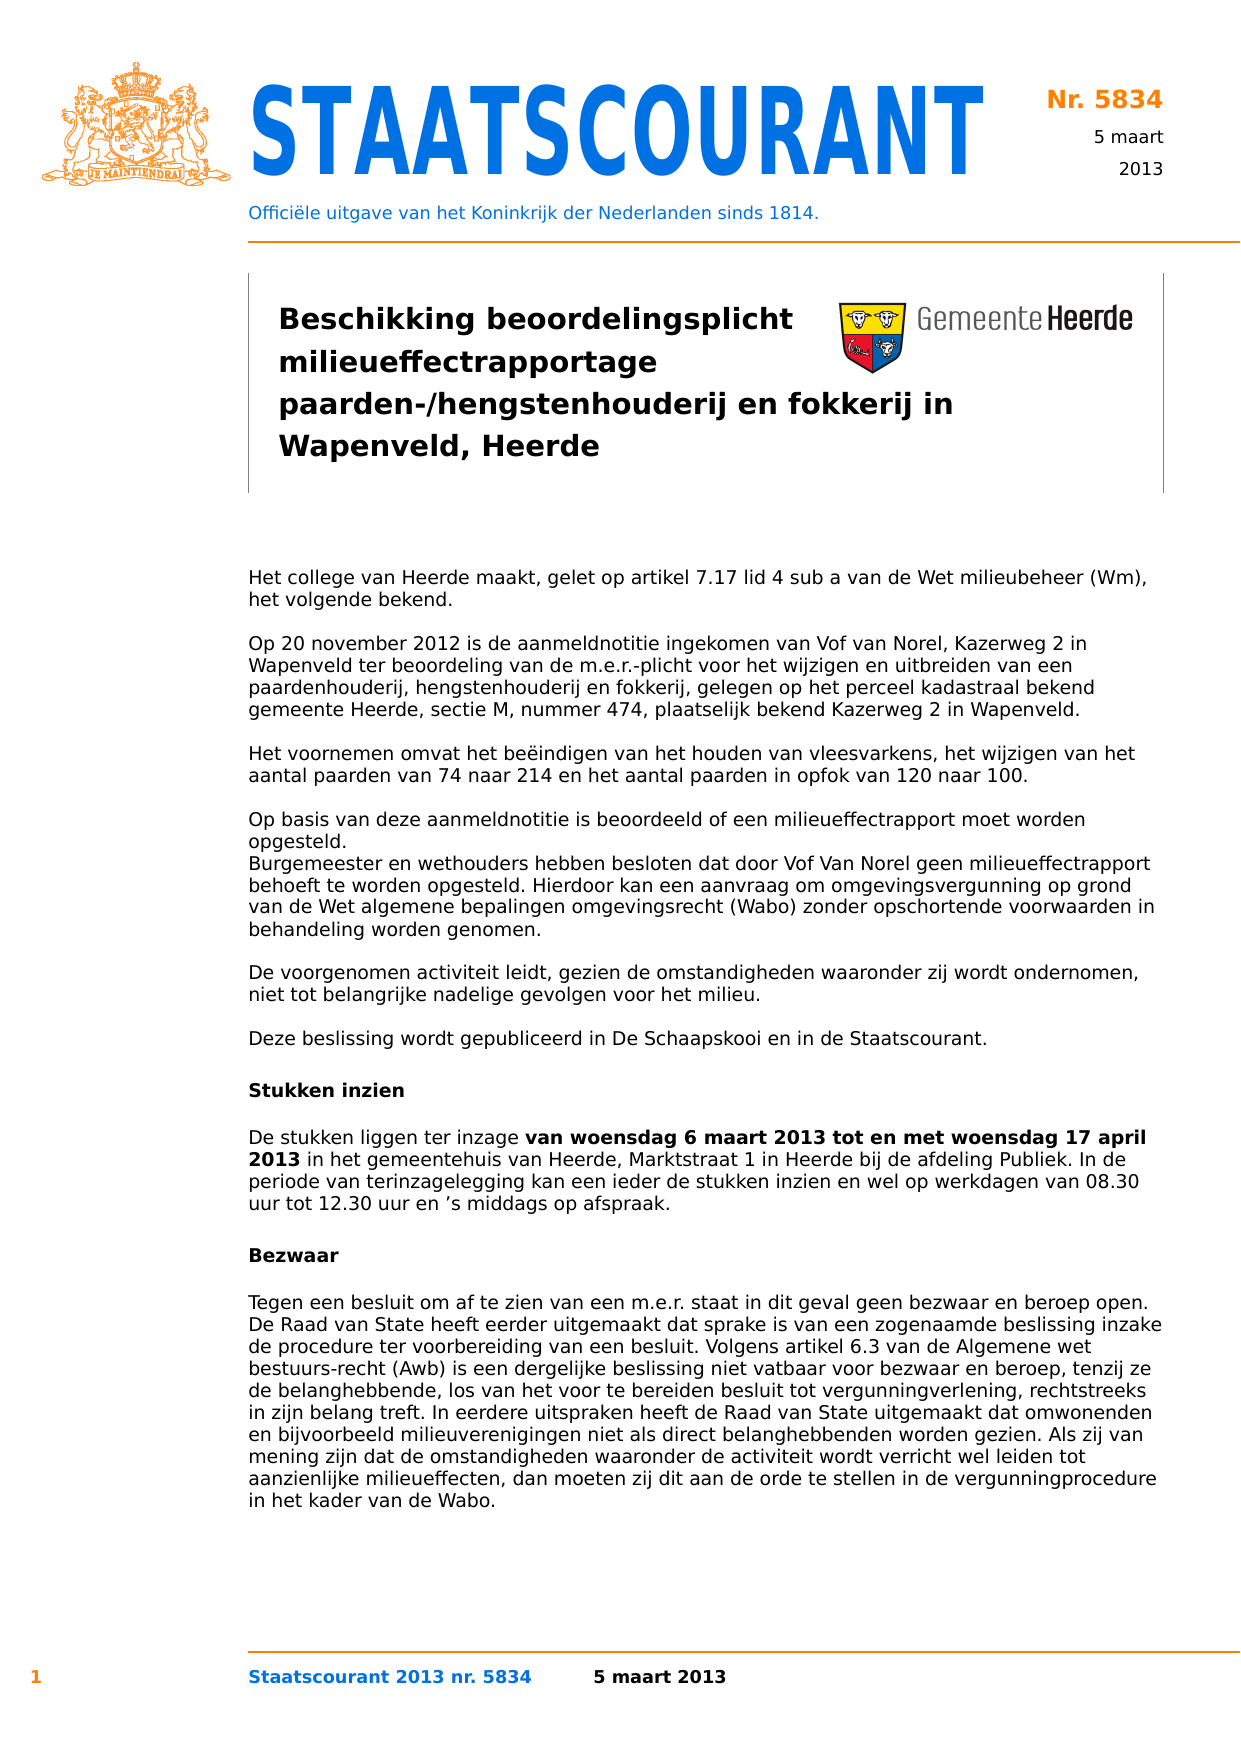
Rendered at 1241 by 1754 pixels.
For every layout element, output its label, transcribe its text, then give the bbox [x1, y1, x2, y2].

table_header STAATSCOURANT [248, 62, 998, 203]
table_cell Officiële uitgave van het Koninkrijk der Nederlanden sinds 1814. [248, 203, 1240, 241]
subtitle Bezwaar [248, 1245, 1163, 1267]
table_header Nr. 5834 [998, 62, 1240, 121]
text Op 20 november 2012 is de aanmeldnotitie ingekomen van Vof van Norel, Kazerweg 2 in Wapenveld ter beoordeling van de m.e.r.-plicht voor het wijzigen en uitbreiden van een paardenhouderij, hengstenhouderij en fokkerij, gelegen op het perceel kadastraal bekend gemeente Heerde, sectie M, nummer 474, plaatselijk bekend Kazerweg 2 in Wapenveld. [248, 633, 1163, 721]
picture [41, 62, 231, 186]
text Burgemeester en wethouders hebben besloten dat door Vof Van Norel geen milieueffectrapport behoeft te worden opgesteld. Hierdoor kan een aanvraag om omgevingsvergunning op grond van de Wet algemene bepalingen omgevingsrecht (Wabo) zonder opschortende voorwaarden in behandeling worden genomen. [248, 852, 1163, 940]
text Op basis van deze aanmeldnotitie is beoordeeld of een milieueffectrapport moet worden opgesteld. [248, 808, 1163, 852]
text De stukken liggen ter inzage van woensdag 6 maart 2013 tot en met woensdag 17 april 2013 in het gemeentehuis van Heerde, Marktstraat 1 in Heerde bij de afdeling Publiek. In de periode van terinzagelegging kan een ieder de stukken inzien en wel op werkdagen van 08.30 uur tot 12.30 uur en ’s middags op afspraak. [248, 1127, 1163, 1215]
text Het voornemen omvat het beëindigen van het houden van vleesvarkens, het wijzigen van het aantal paarden van 74 naar 214 en het aantal paarden in opfok van 120 naar 100. [248, 743, 1163, 787]
text De voorgenomen activiteit leidt, gezien de omstandigheden waaronder zij wordt ondernomen, niet tot belangrijke nadelige gevolgen voor het milieu. [248, 962, 1163, 1006]
text Deze beslissing wordt gepubliceerd in De Schaapskooi en in de Staatscourant. [248, 1028, 1163, 1050]
subtitle Beschikking beoordelingsplicht milieueffectrapportage paarden-/hengstenhouderij en fokkerij in Wapenveld, Heerde [249, 273, 1163, 493]
picture [838, 302, 1134, 374]
subtitle Stukken inzien [248, 1080, 1163, 1102]
table_cell 2013 [998, 153, 1240, 203]
text Tegen een besluit om af te zien van een m.e.r. staat in dit geval geen bezwaar en beroep open. De Raad van State heeft eerder uitgemaakt dat sprake is van een zogenaamde beslissing inzake de procedure ter voorbereiding van een besluit. Volgens artikel 6.3 van de Algemene wet bestuurs-recht (Awb) is een dergelijke beslissing niet vatbaar voor bezwaar en beroep, tenzij ze de belanghebbende, los van het voor te bereiden besluit tot vergunningverlening, rechtstreeks in zijn belang treft. In eerdere uitspraken heeft de Raad van State uitgemaakt dat omwonenden en bijvoorbeeld milieuverenigingen niet als direct belanghebbenden worden gezien. Als zij van mening zijn dat de omstandigheden waaronder de activiteit wordt verricht wel leiden tot aanzienlijke milieueffecten, dan moeten zij dit aan de orde te stellen in de vergunningprocedure in het kader van de Wabo. [248, 1292, 1163, 1512]
table_cell 5 maart [998, 121, 1240, 153]
table_header [25, 62, 248, 241]
text Het college van Heerde maakt, gelet op artikel 7.17 lid 4 sub a van de Wet milieubeheer (Wm), het volgende bekend. [248, 567, 1163, 611]
